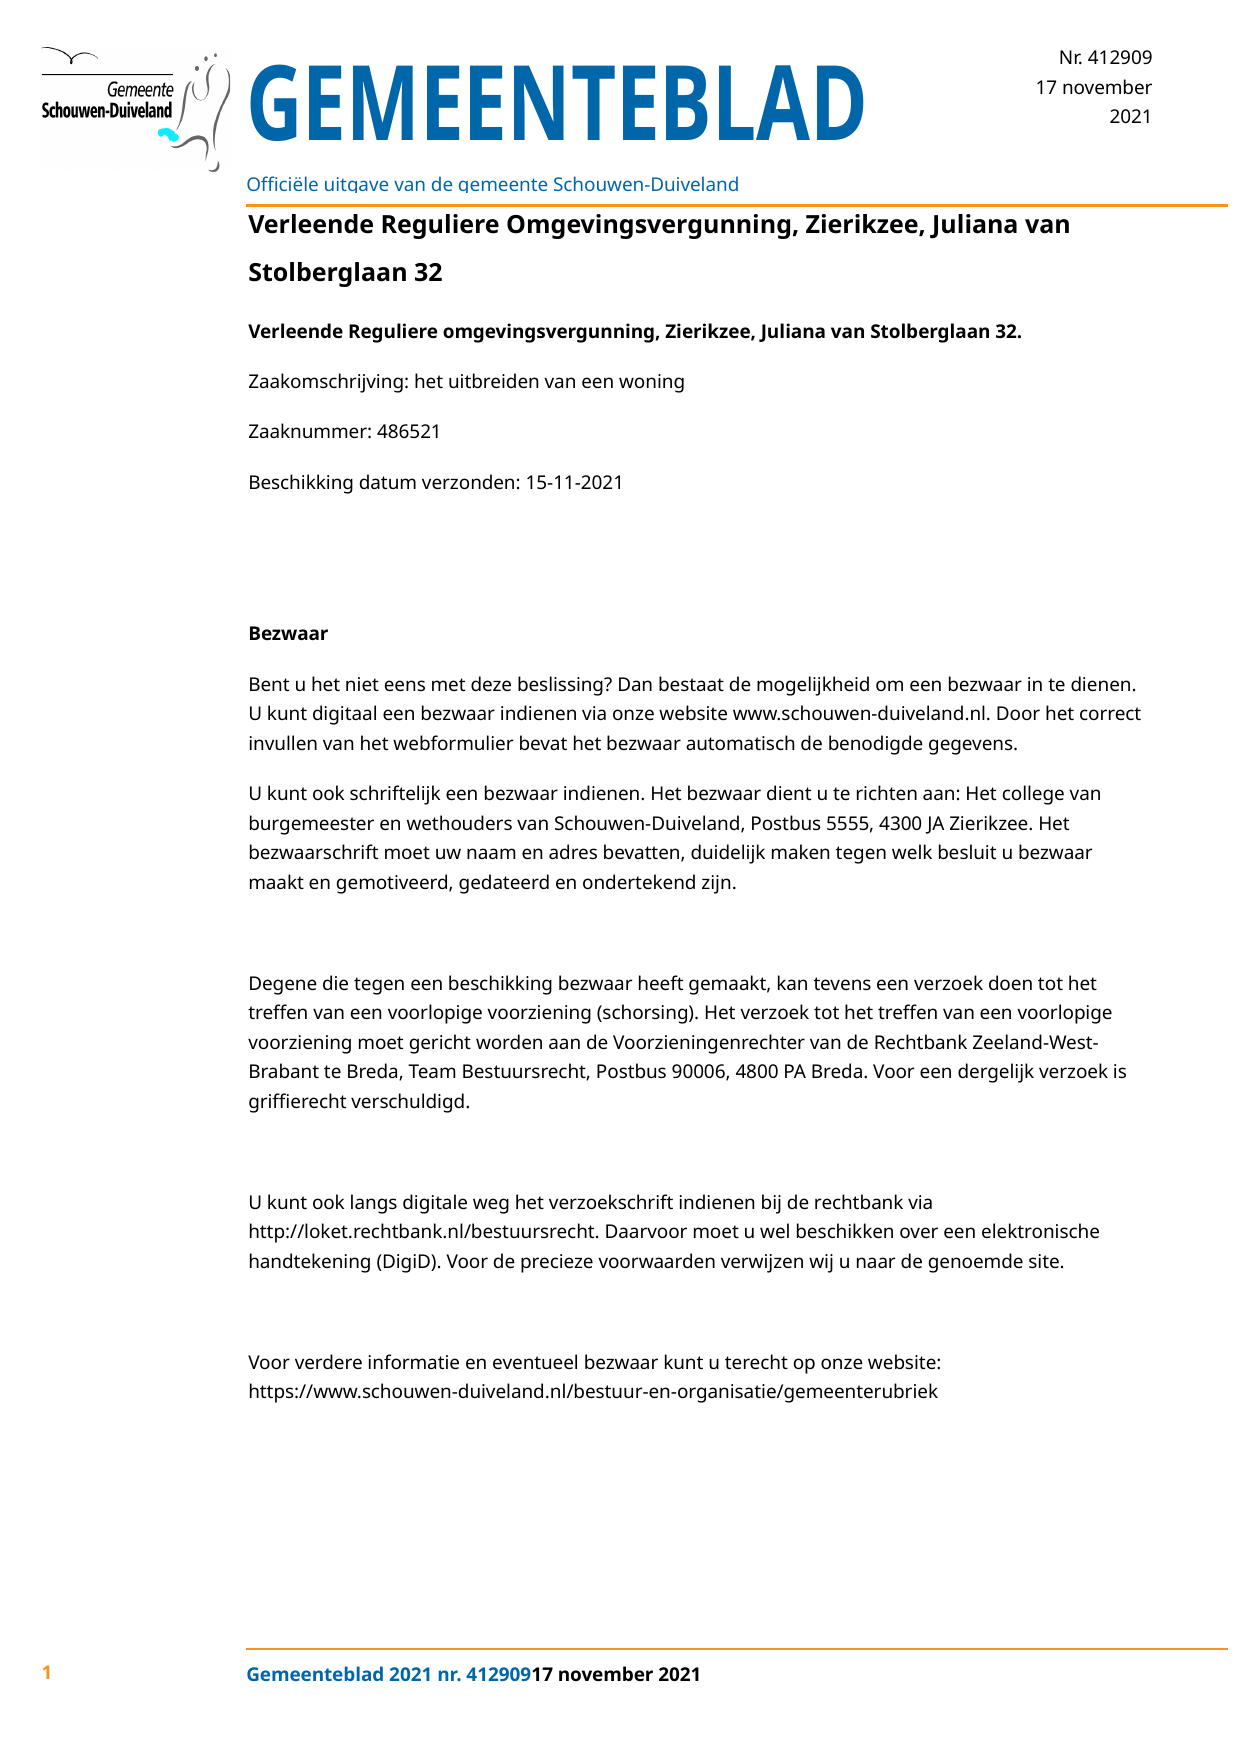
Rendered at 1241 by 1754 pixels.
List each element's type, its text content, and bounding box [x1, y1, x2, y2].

text Verleende Reguliere omgevingsvergunning, Zierikzee, Juliana van Stolberglaan 32. [248, 318, 1152, 344]
text Degene die tegen een beschikking bezwaar heeft gemaakt, kan tevens een verzoek doen tot het treffen van een voorlopige voorziening (schorsing). Het verzoek tot het treffen van een voorlopige voorziening moet gericht worden aan de Voorzieningenrechter van de Rechtbank Zeeland-West-Brabant te Breda, Team Bestuursrecht, Postbus 90006, 4800 PA Breda. Voor een dergelijk verzoek is griffierecht verschuldigd. [248, 970, 1152, 1114]
picture [41, 47, 231, 172]
text Voor verdere informatie en eventueel bezwaar kunt u terecht op onze website: https://www.schouwen-duiveland.nl/bestuur-en-organisatie/gemeenterubriek [248, 1349, 1152, 1404]
text U kunt ook langs digitale weg het verzoekschrift indienen bij de rechtbank via http://loket.rechtbank.nl/bestuursrecht. Daarvoor moet u wel beschikken over een elektronische handtekening (DigiD). Voor de precieze voorwaarden verwijzen wij u naar de genoemde site. [248, 1189, 1152, 1274]
text Zaaknummer: 486521 [248, 419, 1152, 444]
text Bent u het niet eens met deze beslissing? Dan bestaat de mogelijkheid om een bezwaar in te dienen. U kunt digitaal een bezwaar indienen via onze website www.schouwen-duiveland.nl. Door het correct invullen van het webformulier bevat het bezwaar automatisch de benodigde gegevens. [248, 671, 1152, 756]
text U kunt ook schriftelijk een bezwaar indienen. Het bezwaar dient u te richten aan: Het college van burgemeester en wethouders van Schouwen-Duiveland, Postbus 5555, 4300 JA Zierikzee. Het bezwaarschrift moet uw naam en adres bevatten, duidelijk maken tegen welk besluit u bezwaar maakt en gemotiveerd, gedateerd en ondertekend zijn. [248, 780, 1152, 895]
text Zaakomschrijving: het uitbreiden van een woning [248, 368, 1152, 394]
text Verleende Reguliere Omgevingsvergunning, Zierikzee, Juliana van Stolberglaan 32 [248, 207, 1152, 288]
text Bezwaar [248, 620, 1152, 646]
text Beschikking datum verzonden: 15-11-2021 [248, 469, 1152, 495]
